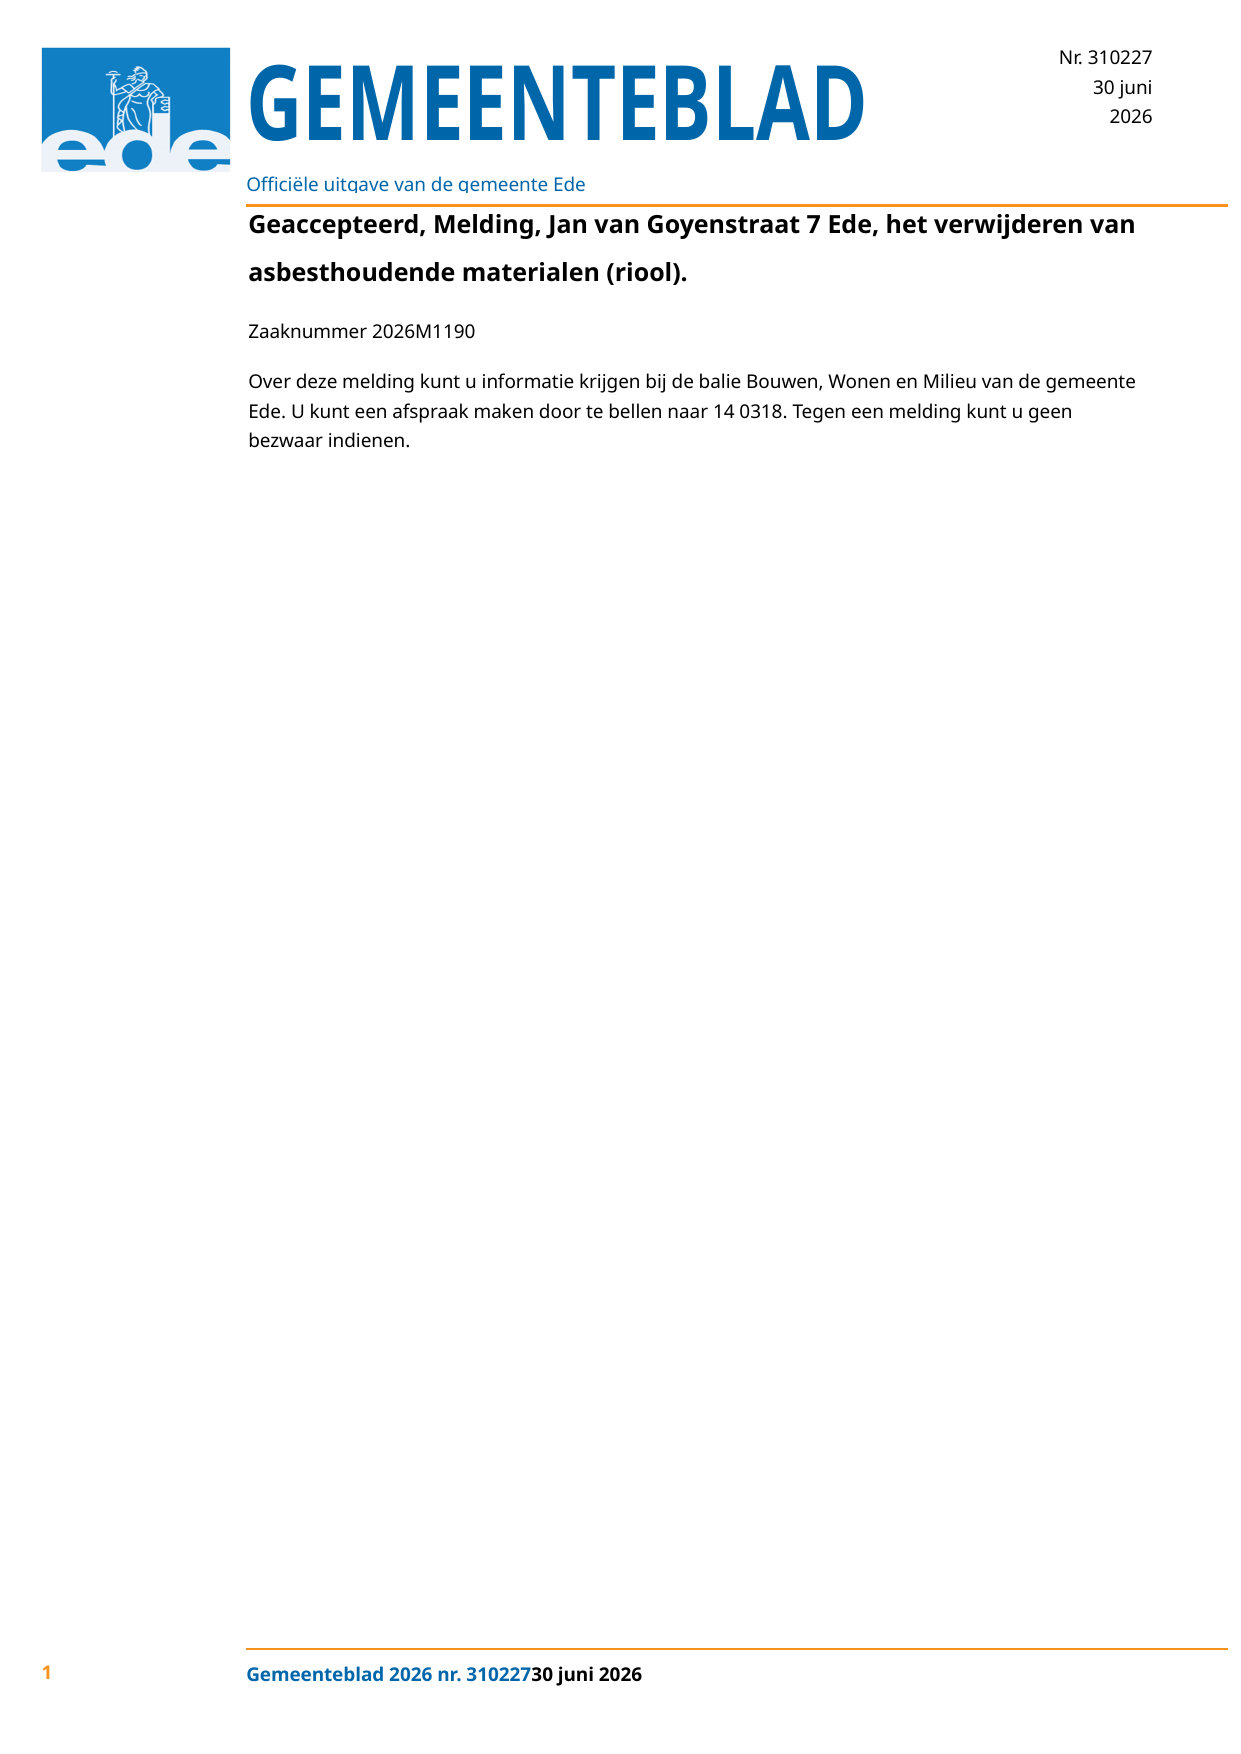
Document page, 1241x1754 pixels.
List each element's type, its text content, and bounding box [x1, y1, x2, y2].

text Over deze melding kunt u informatie krijgen bij de balie Bouwen, Wonen en Milieu van de gemeente Ede. U kunt een afspraak maken door te bellen naar 14 0318. Tegen een melding kunt u geen bezwaar indienen. [248, 368, 1152, 453]
text Zaaknummer 2026M1190 [248, 318, 1152, 344]
text Geaccepteerd, Melding, Jan van Goyenstraat 7 Ede, het verwijderen van asbesthoudende materialen (riool). [248, 207, 1152, 288]
picture [41, 47, 231, 172]
